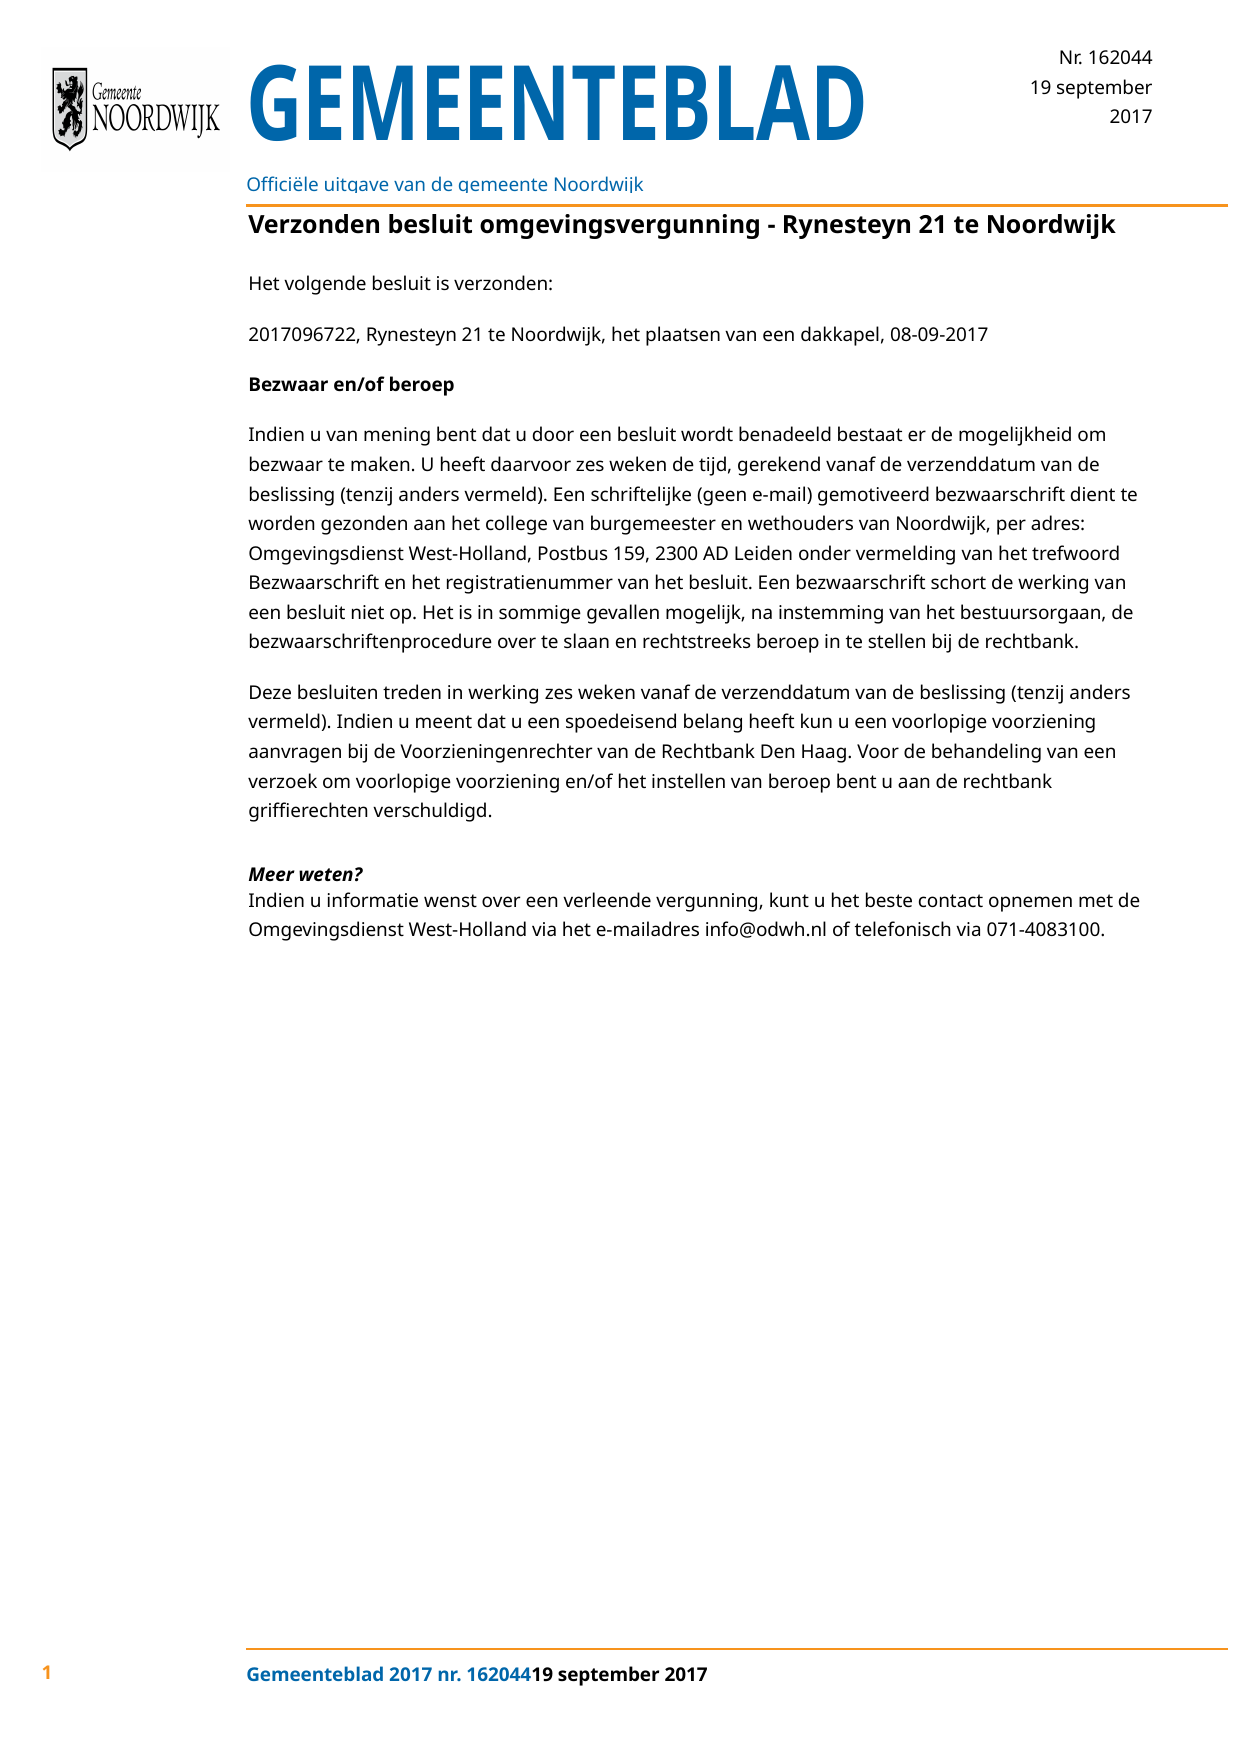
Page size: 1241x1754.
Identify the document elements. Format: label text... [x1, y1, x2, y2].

text Deze besluiten treden in werking zes weken vanaf de verzenddatum van de beslissing (tenzij anders vermeld). Indien u meent dat u een spoedeisend belang heeft kun u een voorlopige voorziening aanvragen bij de Voorzieningenrechter van de Rechtbank Den Haag. Voor de behandeling van een verzoek om voorlopige voorziening en/of het instellen van beroep bent u aan de rechtbank griffierechten verschuldigd. [248, 679, 1152, 823]
text Verzonden besluit omgevingsvergunning - Rynesteyn 21 te Noordwijk [248, 207, 1152, 241]
text Bezwaar en/of beroep [248, 371, 1152, 397]
text Meer weten? [248, 861, 1152, 887]
picture [41, 47, 231, 172]
text 2017096722, Rynesteyn 21 te Noordwijk, het plaatsen van een dakkapel, 08-09-2017 [248, 321, 1152, 346]
text Indien u informatie wenst over een verleende vergunning, kunt u het beste contact opnemen met de Omgevingsdienst West-Holland via het e-mailadres info@odwh.nl of telefonisch via 071-4083100. [248, 887, 1152, 942]
text Het volgende besluit is verzonden: [248, 270, 1152, 296]
text Indien u van mening bent dat u door een besluit wordt benadeeld bestaat er de mogelijkheid om bezwaar te maken. U heeft daarvoor zes weken de tijd, gerekend vanaf de verzenddatum van de beslissing (tenzij anders vermeld). Een schriftelijke (geen e-mail) gemotiveerd bezwaarschrift dient te worden gezonden aan het college van burgemeester en wethouders van Noordwijk, per adres: Omgevingsdienst West-Holland, Postbus 159, 2300 AD Leiden onder vermelding van het trefwoord Bezwaarschrift en het registratienummer van het besluit. Een bezwaarschrift schort de werking van een besluit niet op. Het is in sommige gevallen mogelijk, na instemming van het bestuursorgaan, de bezwaarschriftenprocedure over te slaan en rechtstreeks beroep in te stellen bij de rechtbank. [248, 422, 1152, 654]
